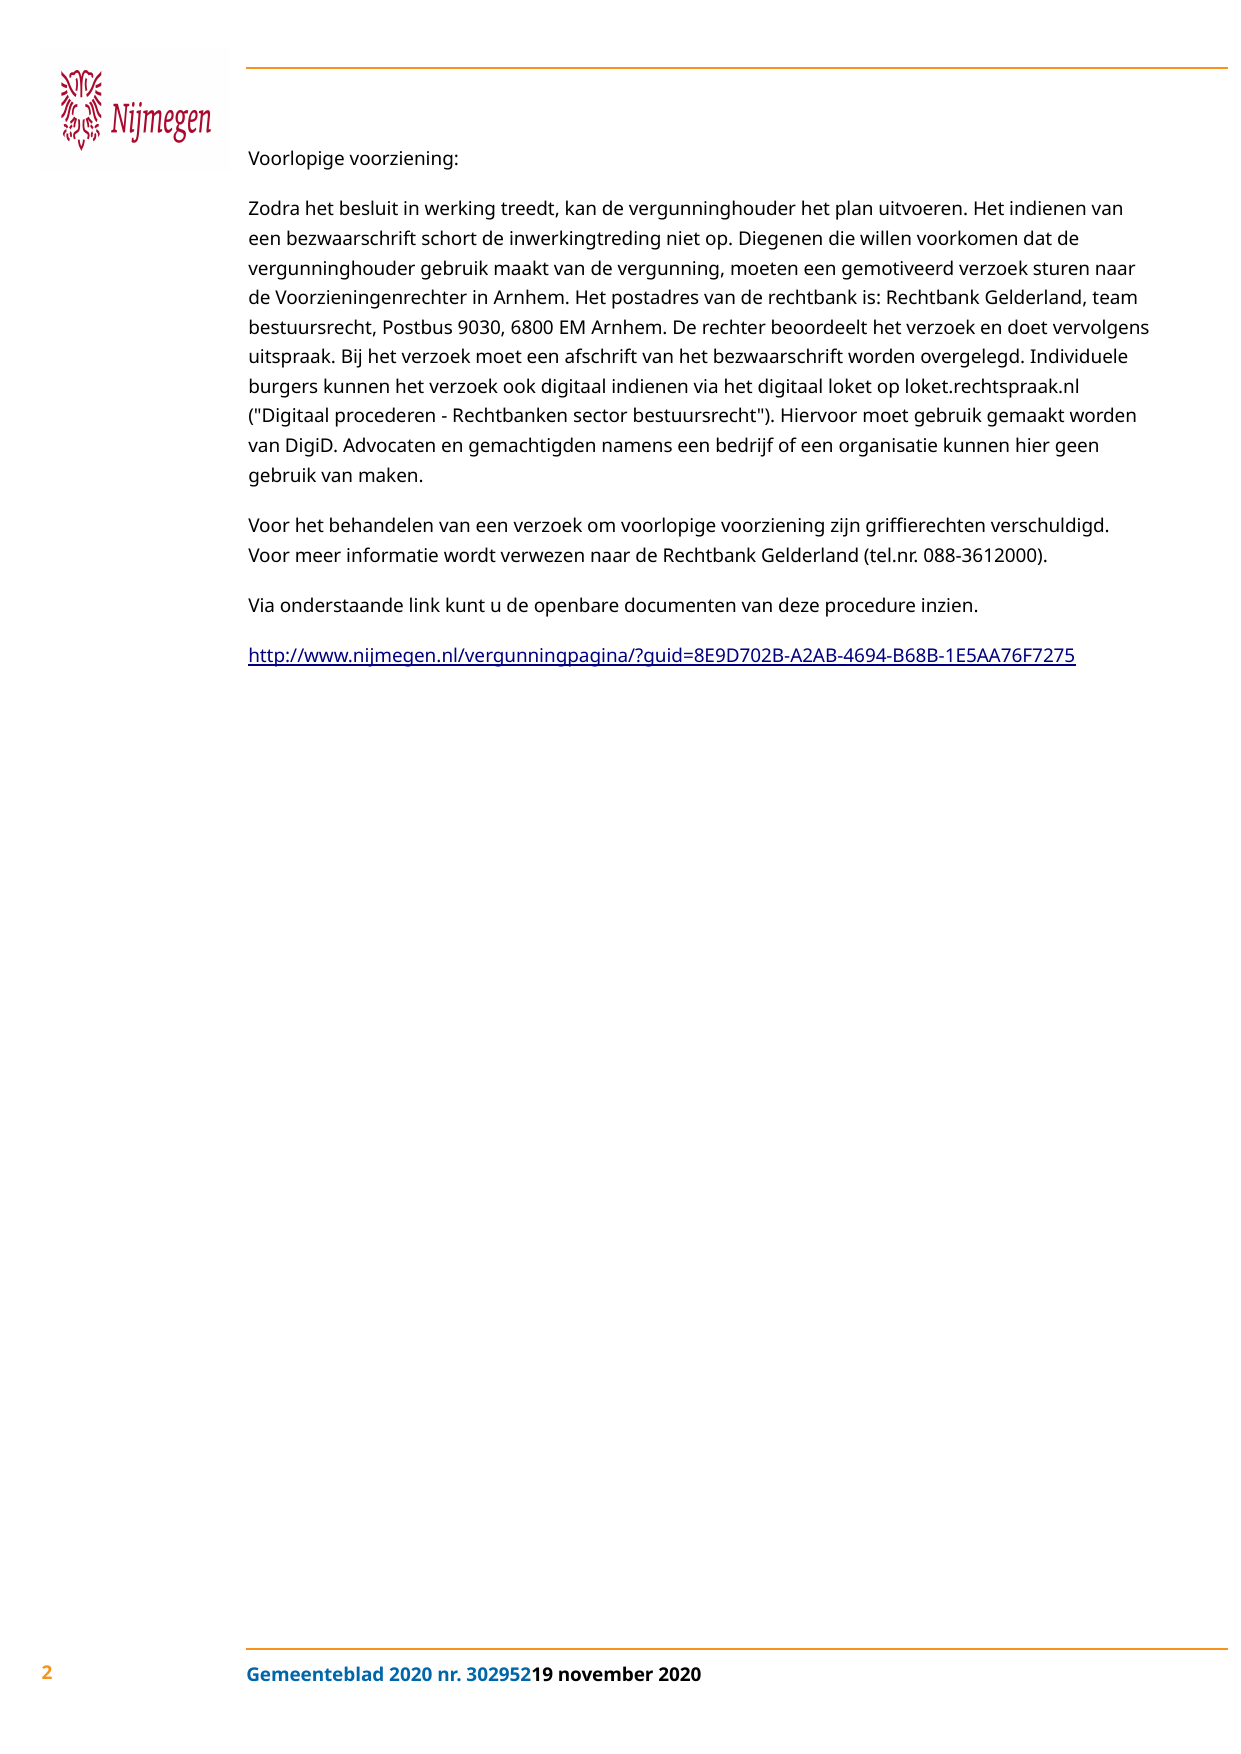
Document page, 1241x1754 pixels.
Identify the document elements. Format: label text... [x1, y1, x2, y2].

text Voor het behandelen van een verzoek om voorlopige voorziening zijn griffierechten verschuldigd. Voor meer informatie wordt verwezen naar de Rechtbank Gelderland (tel.nr. 088-3612000). [248, 512, 1152, 568]
picture [41, 47, 231, 172]
text Via onderstaande link kunt u de openbare documenten van deze procedure inzien. [248, 592, 1152, 618]
text Voorlopige voorziening: [248, 145, 1152, 171]
text Zodra het besluit in werking treedt, kan de vergunninghouder het plan uitvoeren. Het indienen van een bezwaarschrift schort de inwerkingtreding niet op. Diegenen die willen voorkomen dat de vergunninghouder gebruik maakt van de vergunning, moeten een gemotiveerd verzoek sturen naar de Voorzieningenrechter in Arnhem. Het postadres van de rechtbank is: Rechtbank Gelderland, team bestuursrecht, Postbus 9030, 6800 EM Arnhem. De rechter beoordeelt het verzoek en doet vervolgens uitspraak. Bij het verzoek moet een afschrift van het bezwaarschrift worden overgelegd. Individuele burgers kunnen het verzoek ook digitaal indienen via het digitaal loket op loket.rechtspraak.nl ("Digitaal procederen - Rechtbanken sector bestuursrecht"). Hiervoor moet gebruik gemaakt worden van DigiD. Advocaten en gemachtigden namens een bedrijf of een organisatie kunnen hier geen gebruik van maken. [248, 196, 1152, 488]
text http://www.nijmegen.nl/vergunningpagina/?guid=8E9D702B-A2AB-4694-B68B-1E5AA76F7275 [248, 643, 1152, 668]
